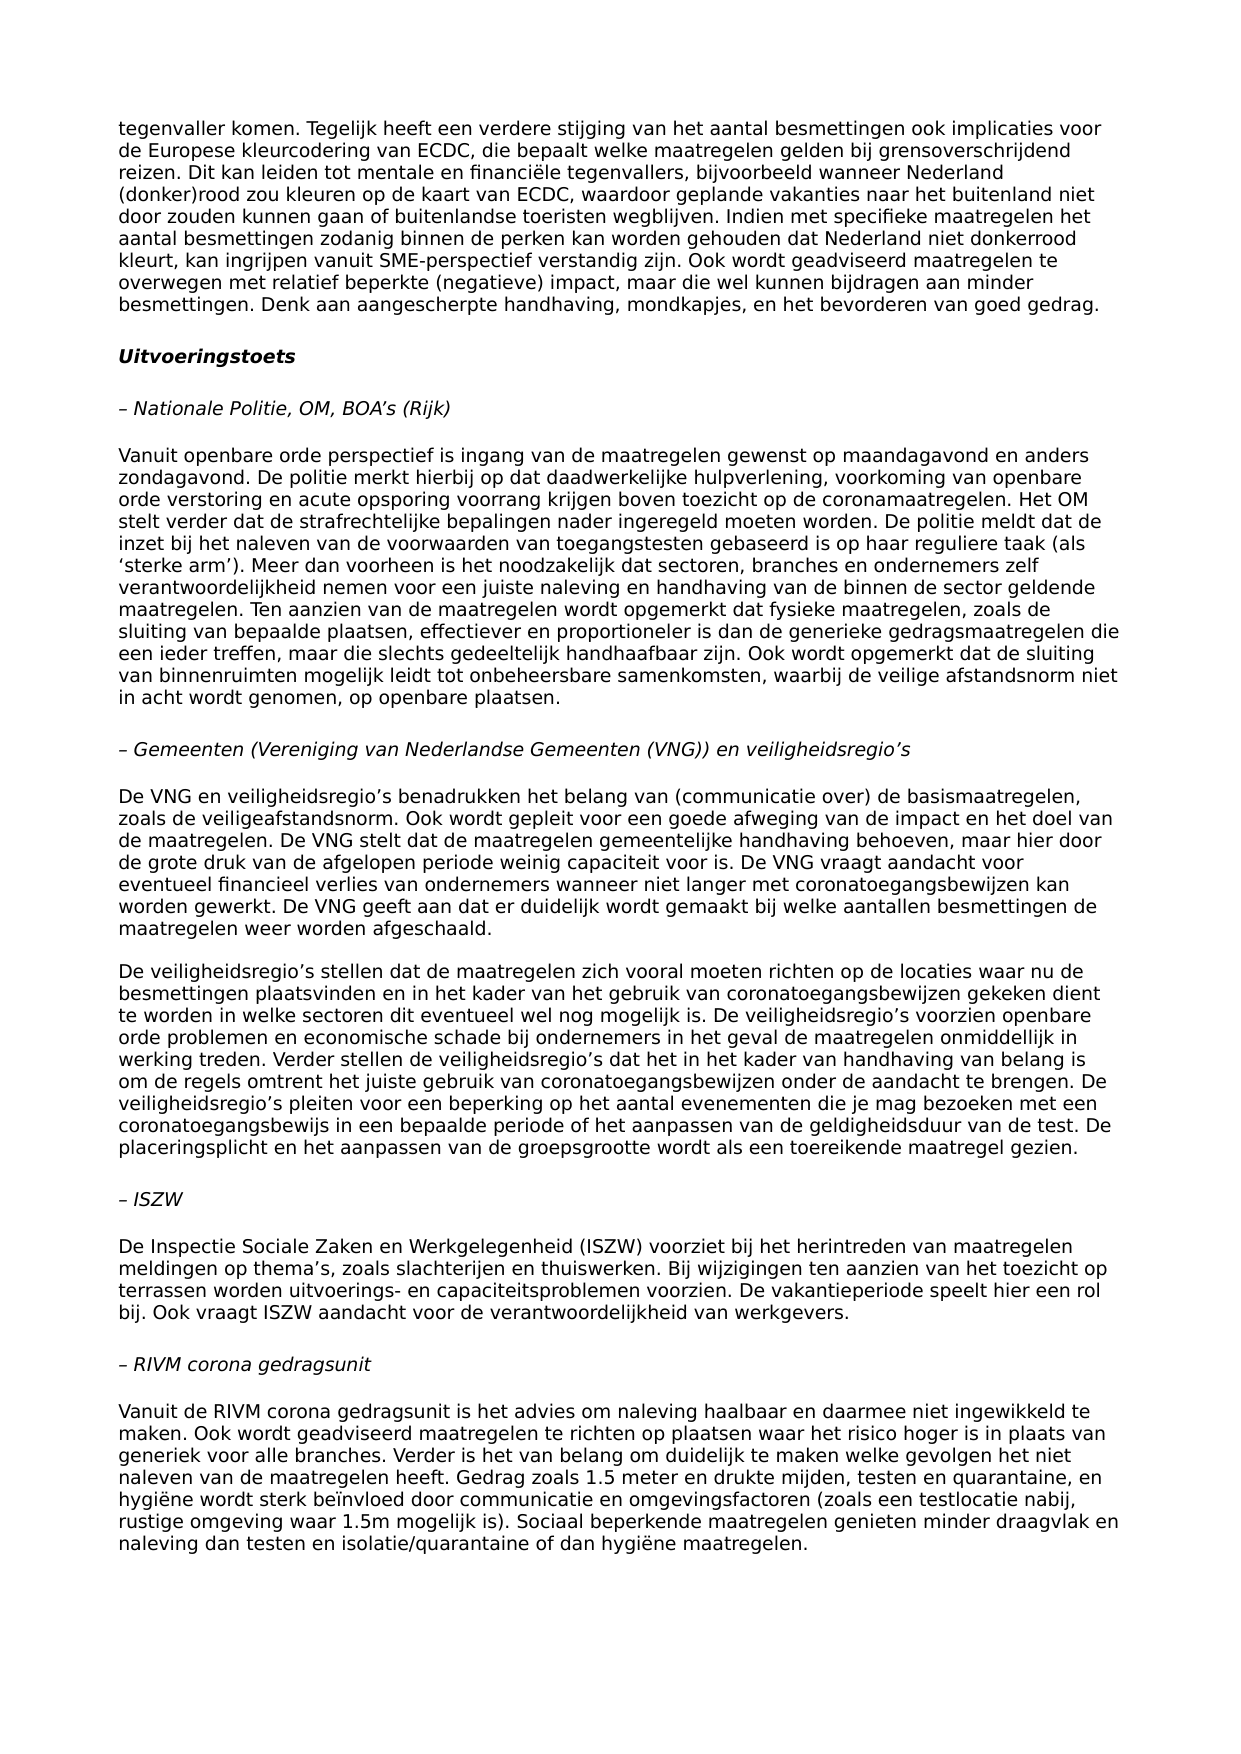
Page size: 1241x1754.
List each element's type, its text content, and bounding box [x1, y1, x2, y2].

text tegenvaller komen. Tegelijk heeft een verdere stijging van het aantal besmettingen ook implicaties voor de Europese kleurcodering van ECDC, die bepaalt welke maatregelen gelden bij grensoverschrijdend reizen. Dit kan leiden tot mentale en financiële tegenvallers, bijvoorbeeld wanneer Nederland (donker)rood zou kleuren op de kaart van ECDC, waardoor geplande vakanties naar het buitenland niet door zouden kunnen gaan of buitenlandse toeristen wegblijven. Indien met specifieke maatregelen het aantal besmettingen zodanig binnen de perken kan worden gehouden dat Nederland niet donkerrood kleurt, kan ingrijpen vanuit SME-perspectief verstandig zijn. Ook wordt geadviseerd maatregelen te overwegen met relatief beperkte (negatieve) impact, maar die wel kunnen bijdragen aan minder besmettingen. Denk aan aangescherpte handhaving, mondkapjes, en het bevorderen van goed gedrag. [118, 118, 1122, 316]
text De VNG en veiligheidsregio’s benadrukken het belang van (communicatie over) de basismaatregelen, zoals de veiligeafstandsnorm. Ook wordt gepleit voor een goede afweging van de impact en het doel van de maatregelen. De VNG stelt dat de maatregelen gemeentelijke handhaving behoeven, maar hier door de grote druk van de afgelopen periode weinig capaciteit voor is. De VNG vraagt aandacht voor eventueel financieel verlies van ondernemers wanneer niet langer met coronatoegangsbewijzen kan worden gewerkt. De VNG geeft aan dat er duidelijk wordt gemaakt bij welke aantallen besmettingen de maatregelen weer worden afgeschaald. [118, 786, 1122, 939]
subtitle – Nationale Politie, OM, BOA’s (Rijk) [118, 398, 1122, 420]
subtitle – ISZW [118, 1189, 1122, 1211]
text De Inspectie Sociale Zaken en Werkgelegenheid (ISZW) voorziet bij het herintreden van maatregelen meldingen op thema’s, zoals slachterijen en thuiswerken. Bij wijzigingen ten aanzien van het toezicht op terrassen worden uitvoerings- en capaciteitsproblemen voorzien. De vakantieperiode speelt hier een rol bij. Ook vraagt ISZW aandacht voor de verantwoordelijkheid van werkgevers. [118, 1236, 1122, 1324]
subtitle – Gemeenten (Vereniging van Nederlandse Gemeenten (VNG)) en veiligheidsregio’s [118, 739, 1122, 761]
subtitle Uitvoeringstoets [118, 346, 1122, 368]
text Vanuit openbare orde perspectief is ingang van de maatregelen gewenst op maandagavond en anders zondagavond. De politie merkt hierbij op dat daadwerkelijke hulpverlening, voorkoming van openbare orde verstoring en acute opsporing voorrang krijgen boven toezicht op de coronamaatregelen. Het OM stelt verder dat de strafrechtelijke bepalingen nader ingeregeld moeten worden. De politie meldt dat de inzet bij het naleven van de voorwaarden van toegangstesten gebaseerd is op haar reguliere taak (als ‘sterke arm’). Meer dan voorheen is het noodzakelijk dat sectoren, branches en ondernemers zelf verantwoordelijkheid nemen voor een juiste naleving en handhaving van de binnen de sector geldende maatregelen. Ten aanzien van de maatregelen wordt opgemerkt dat fysieke maatregelen, zoals de sluiting van bepaalde plaatsen, effectiever en proportioneler is dan de generieke gedragsmaatregelen die een ieder treffen, maar die slechts gedeeltelijk handhaafbaar zijn. Ook wordt opgemerkt dat de sluiting van binnenruimten mogelijk leidt tot onbeheersbare samenkomsten, waarbij de veilige afstandsnorm niet in acht wordt genomen, op openbare plaatsen. [118, 445, 1122, 709]
text De veiligheidsregio’s stellen dat de maatregelen zich vooral moeten richten op de locaties waar nu de besmettingen plaatsvinden en in het kader van het gebruik van coronatoegangsbewijzen gekeken dient te worden in welke sectoren dit eventueel wel nog mogelijk is. De veiligheidsregio’s voorzien openbare orde problemen en economische schade bij ondernemers in het geval de maatregelen onmiddellijk in werking treden. Verder stellen de veiligheidsregio’s dat het in het kader van handhaving van belang is om de regels omtrent het juiste gebruik van coronatoegangsbewijzen onder de aandacht te brengen. De veiligheidsregio’s pleiten voor een beperking op het aantal evenementen die je mag bezoeken met een coronatoegangsbewijs in een bepaalde periode of het aanpassen van de geldigheidsduur van de test. De placeringsplicht en het aanpassen van de groepsgrootte wordt als een toereikende maatregel gezien. [118, 961, 1122, 1159]
subtitle – RIVM corona gedragsunit [118, 1354, 1122, 1376]
text Vanuit de RIVM corona gedragsunit is het advies om naleving haalbaar en daarmee niet ingewikkeld te maken. Ook wordt geadviseerd maatregelen te richten op plaatsen waar het risico hoger is in plaats van generiek voor alle branches. Verder is het van belang om duidelijk te maken welke gevolgen het niet naleven van de maatregelen heeft. Gedrag zoals 1.5 meter en drukte mijden, testen en quarantaine, en hygiëne wordt sterk beïnvloed door communicatie en omgevingsfactoren (zoals een testlocatie nabij, rustige omgeving waar 1.5m mogelijk is). Sociaal beperkende maatregelen genieten minder draagvlak en naleving dan testen en isolatie/quarantaine of dan hygiëne maatregelen. [118, 1401, 1122, 1555]
